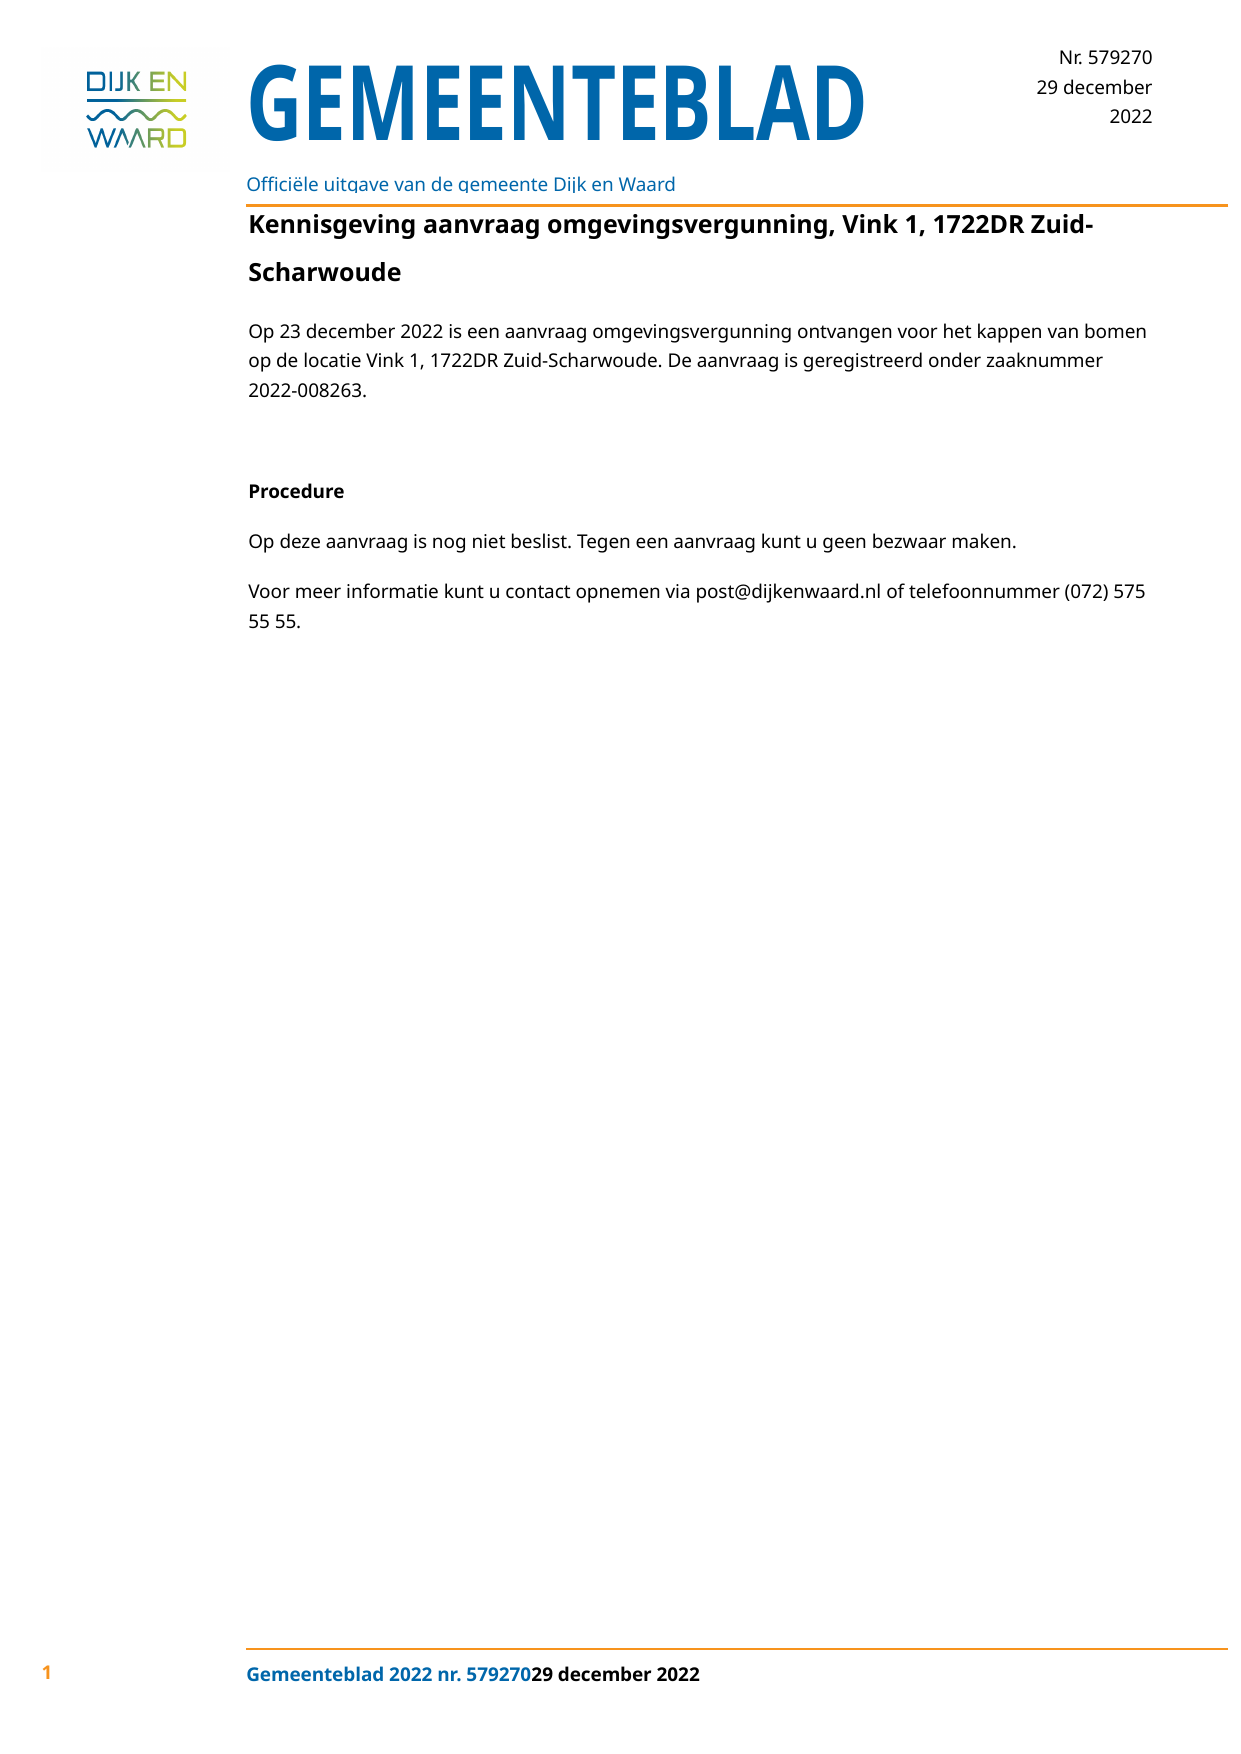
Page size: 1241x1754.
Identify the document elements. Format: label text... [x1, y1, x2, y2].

text Op 23 december 2022 is een aanvraag omgevingsvergunning ontvangen voor het kappen van bomen op de locatie Vink 1, 1722DR Zuid-Scharwoude. De aanvraag is geregistreerd onder zaaknummer 2022-008263. [248, 318, 1152, 403]
text Voor meer informatie kunt u contact opnemen via post@dijkenwaard.nl of telefoonnummer (072) 575 55 55. [248, 579, 1152, 634]
text Procedure [248, 478, 1152, 504]
text Kennisgeving aanvraag omgevingsvergunning, Vink 1, 1722DR Zuid-Scharwoude [248, 207, 1152, 288]
text Op deze aanvraag is nog niet beslist. Tegen een aanvraag kunt u geen bezwaar maken. [248, 528, 1152, 554]
picture [41, 47, 231, 172]
